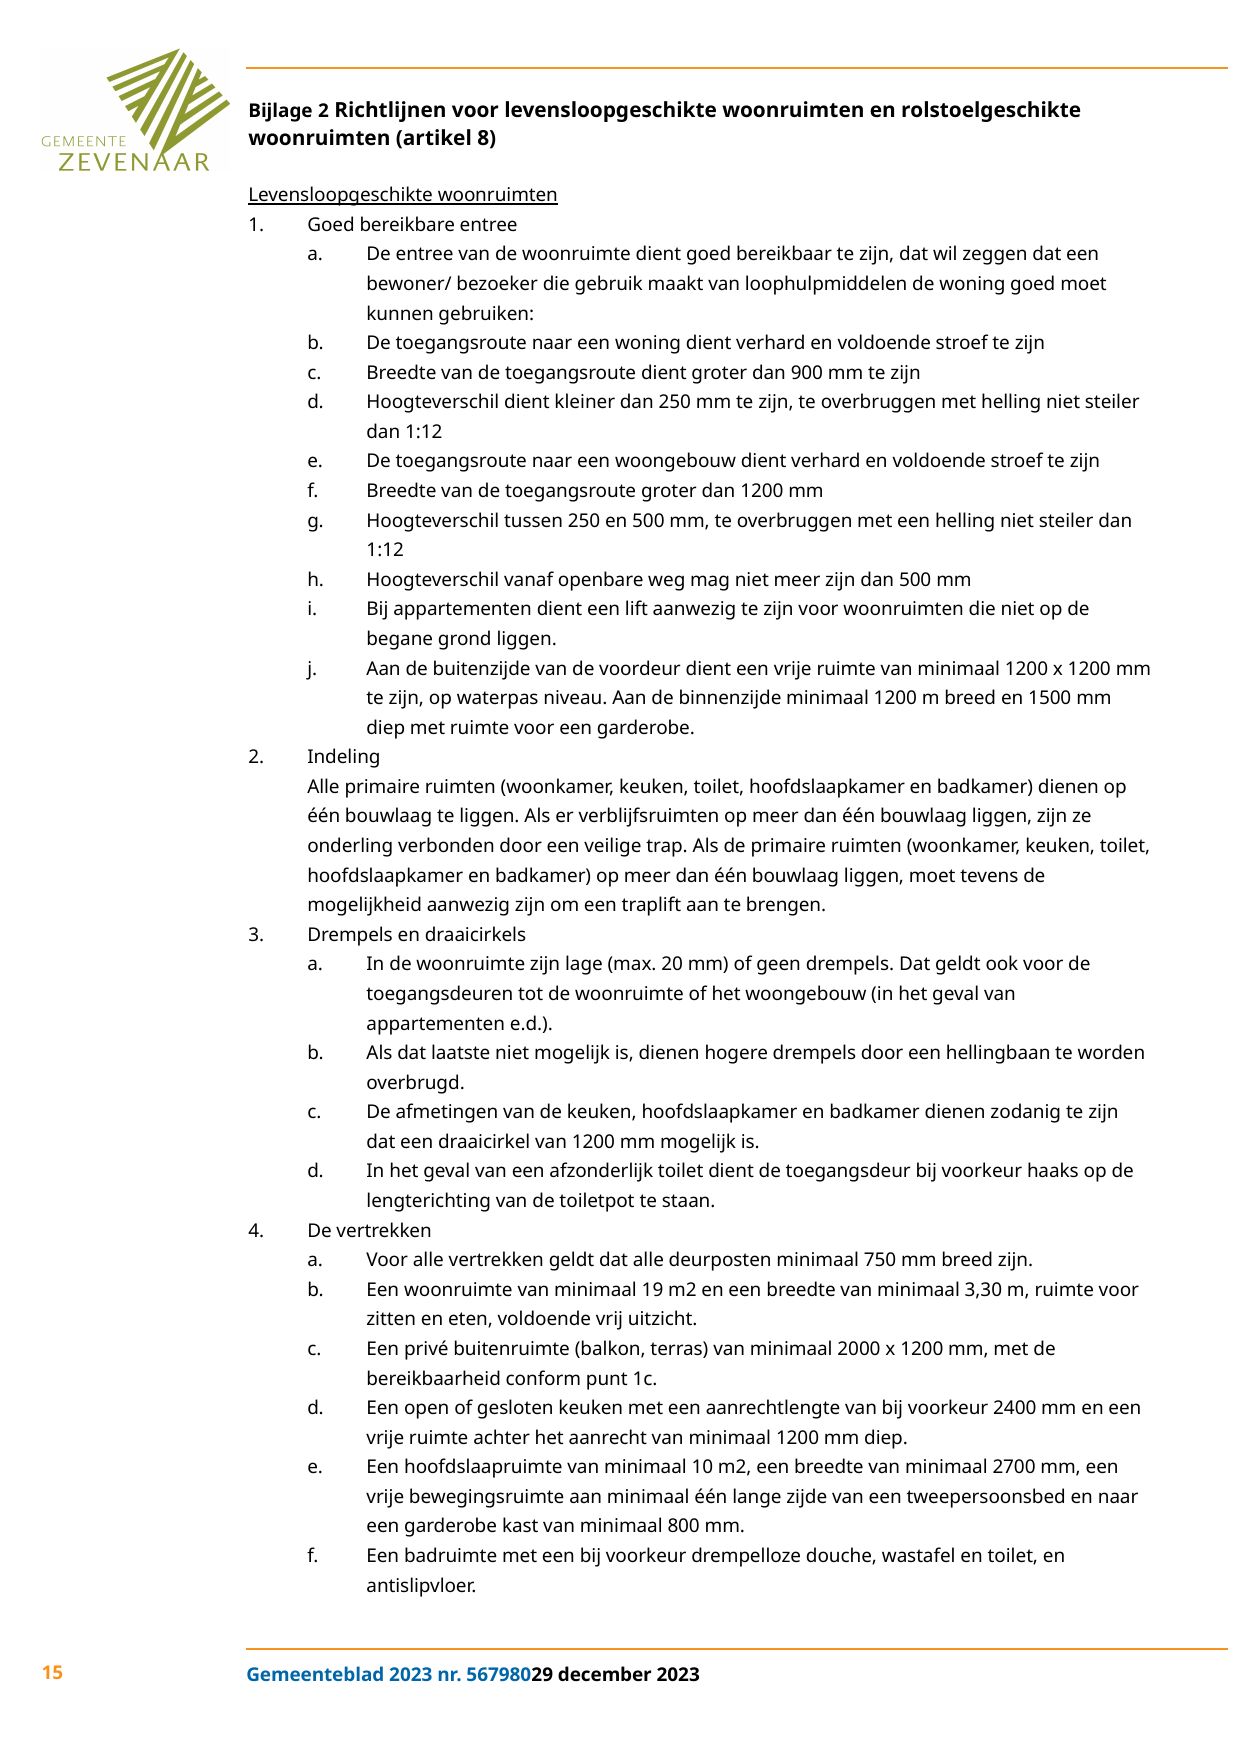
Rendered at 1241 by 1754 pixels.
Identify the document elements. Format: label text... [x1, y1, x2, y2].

list Goed bereikbare entree [248, 211, 1152, 237]
list Alle primaire ruimten (woonkamer, keuken, toilet, hoofdslaapkamer en badkamer) dienen op één bouwlaag te liggen. Als er verblijfsruimten op meer dan één bouwlaag liggen, zijn ze onderling verbonden door een veilige trap. Als de primaire ruimten (woonkamer, keuken, toilet, hoofdslaapkamer en badkamer) op meer dan één bouwlaag liggen, moet tevens de mogelijkheid aanwezig zijn om een traplift aan te brengen. [248, 773, 1152, 917]
list Een hoofdslaapruimte van minimaal 10 m2, een breedte van minimaal 2700 mm, een vrije bewegingsruimte aan minimaal één lange zijde van een tweepersoonsbed en naar een garderobe kast van minimaal 800 mm. [307, 1453, 1152, 1538]
list De vertrekken [248, 1217, 1152, 1242]
list De toegangsroute naar een woongebouw dient verhard en voldoende stroef te zijn [307, 448, 1152, 473]
list De toegangsroute naar een woning dient verhard en voldoende stroef te zijn [307, 329, 1152, 355]
list Een badruimte met een bij voorkeur drempelloze douche, wastafel en toilet, en antislipvloer. [307, 1542, 1152, 1597]
list Hoogteverschil dient kleiner dan 250 mm te zijn, te overbruggen met helling niet steiler dan 1:12 [307, 388, 1152, 444]
text Bijlage 2 Richtlijnen voor levensloopgeschikte woonruimten en rolstoelgeschikte woonruimten (artikel 8) [248, 95, 1152, 152]
list Een woonruimte van minimaal 19 m2 en een breedte van minimaal 3,30 m, ruimte voor zitten en eten, voldoende vrij uitzicht. [307, 1276, 1152, 1331]
list Breedte van de toegangsroute dient groter dan 900 mm te zijn [307, 359, 1152, 384]
list De entree van de woonruimte dient goed bereikbaar te zijn, dat wil zeggen dat een bewoner/ bezoeker die gebruik maakt van loophulpmiddelen de woning goed moet kunnen gebruiken: [307, 241, 1152, 325]
list Bij appartementen dient een lift aanwezig te zijn voor woonruimten die niet op de begane grond liggen. [307, 596, 1152, 651]
list Een open of gesloten keuken met een aanrechtlengte van bij voorkeur 2400 mm en een vrije ruimte achter het aanrecht van minimaal 1200 mm diep. [307, 1394, 1152, 1449]
list Indeling [248, 743, 1152, 769]
list Een privé buitenruimte (balkon, terras) van minimaal 2000 x 1200 mm, met de bereikbaarheid conform punt 1c. [307, 1335, 1152, 1390]
list Drempels en draaicirkels [248, 921, 1152, 947]
list In de woonruimte zijn lage (max. 20 mm) of geen drempels. Dat geldt ook voor de toegangsdeuren tot de woonruimte of het woongebouw (in het geval van appartementen e.d.). [307, 951, 1152, 1035]
list Aan de buitenzijde van de voordeur dient een vrije ruimte van minimaal 1200 x 1200 mm te zijn, op waterpas niveau. Aan de binnenzijde minimaal 1200 m breed en 1500 mm diep met ruimte voor een garderobe. [307, 655, 1152, 739]
picture [41, 47, 231, 172]
list Hoogteverschil vanaf openbare weg mag niet meer zijn dan 500 mm [307, 566, 1152, 592]
list De afmetingen van de keuken, hoofdslaapkamer en badkamer dienen zodanig te zijn dat een draaicirkel van 1200 mm mogelijk is. [307, 1098, 1152, 1154]
list Hoogteverschil tussen 250 en 500 mm, te overbruggen met een helling niet steiler dan 1:12 [307, 507, 1152, 562]
list Voor alle vertrekken geldt dat alle deurposten minimaal 750 mm breed zijn. [307, 1246, 1152, 1272]
list In het geval van een afzonderlijk toilet dient de toegangsdeur bij voorkeur haaks op de lengterichting van de toiletpot te staan. [307, 1158, 1152, 1213]
list Als dat laatste niet mogelijk is, dienen hogere drempels door een hellingbaan te worden overbrugd. [307, 1039, 1152, 1094]
list Breedte van de toegangsroute groter dan 1200 mm [307, 477, 1152, 503]
text Levensloopgeschikte woonruimten [248, 181, 1152, 207]
